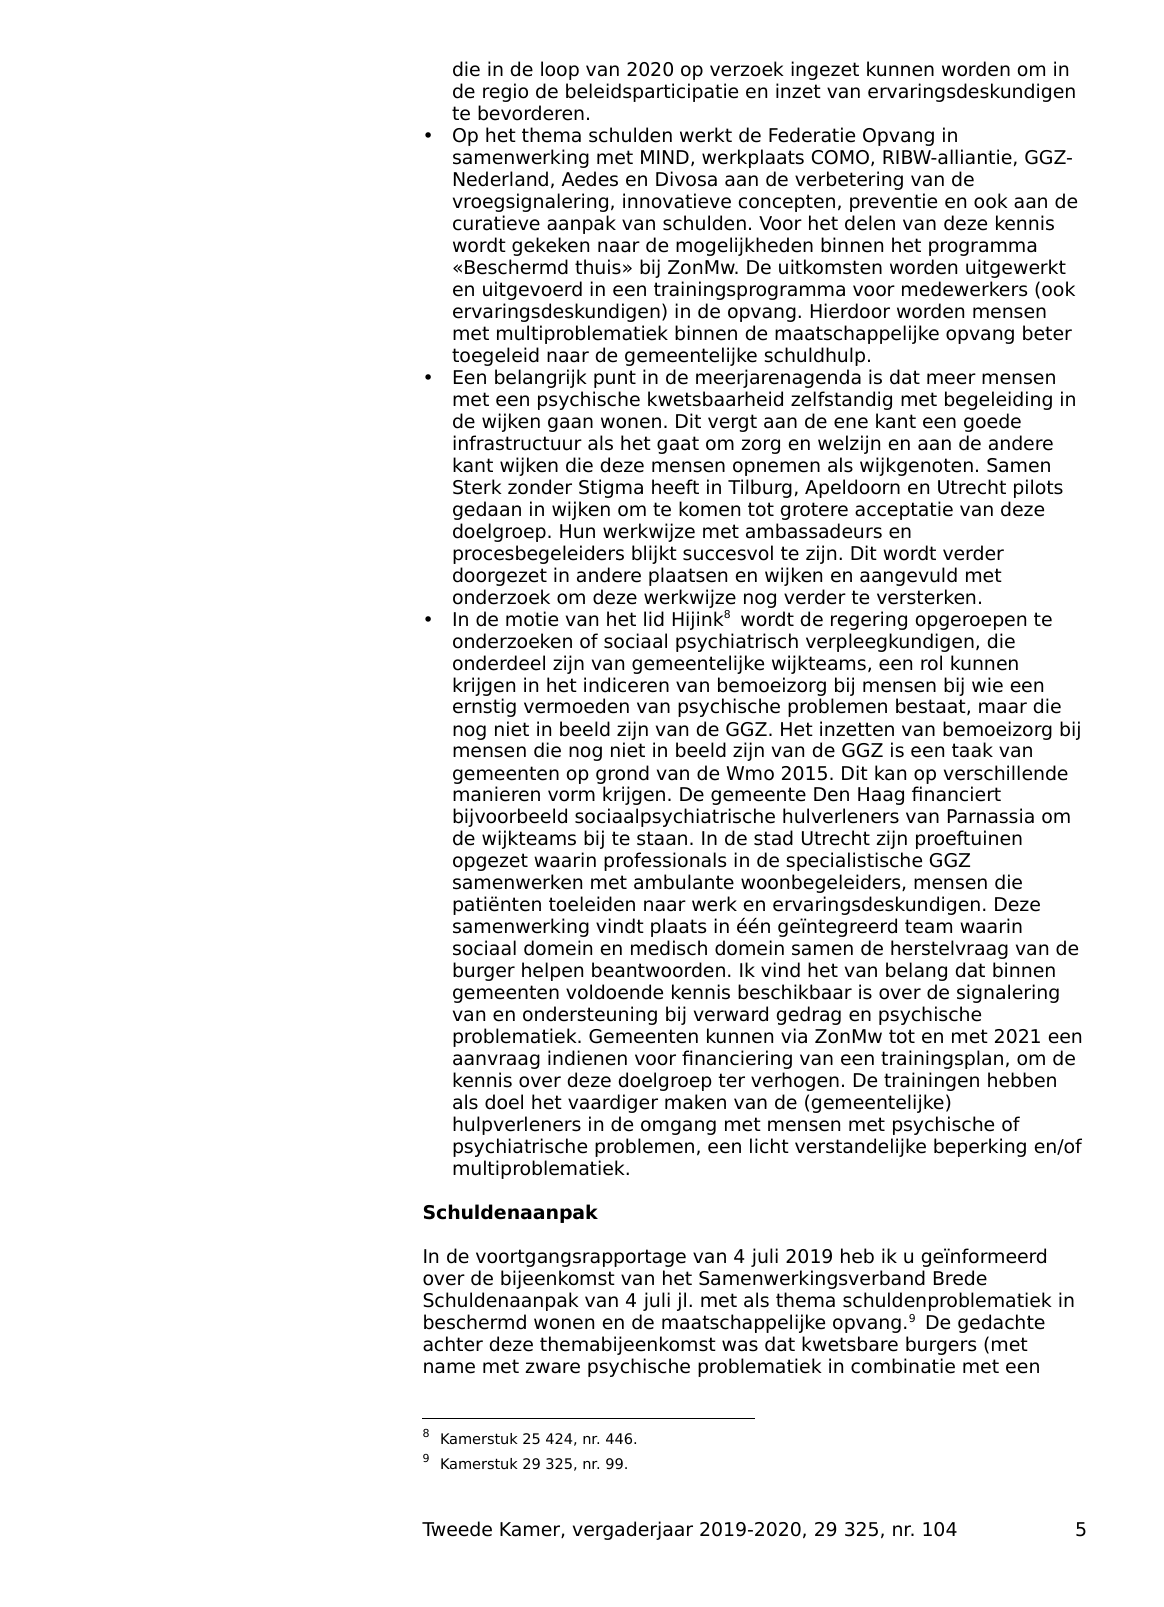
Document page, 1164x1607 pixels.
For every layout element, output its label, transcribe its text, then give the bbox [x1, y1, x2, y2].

text In de voortgangsrapportage van 4 juli 2019 heb ik u geïnformeerd over de bijeenkomst van het Samenwerkingsverband Brede Schuldenaanpak van 4 juli jl. met als thema schuldenproblematiek in beschermd wonen en de maatschappelijke opvang. De gedachte achter deze themabijeenkomst was dat kwetsbare burgers (met name met zware psychische problematiek in combinatie met een [422, 1246, 1087, 1378]
text • Op het thema schulden werkt de Federatie Opvang in samenwerking met MIND, werkplaats COMO, RIBW-alliantie, GGZ-Nederland, Aedes en Divosa aan de verbetering van de vroegsignalering, innovatieve concepten, preventie en ook aan de curatieve aanpak van schulden. Voor het delen van deze kennis wordt gekeken naar de mogelijkheden binnen het programma «Beschermd thuis» bij ZonMw. De uitkomsten worden uitgewerkt en uitgevoerd in een trainingsprogramma voor medewerkers (ook ervaringsdeskundigen) in de opvang. Hierdoor worden mensen met multiproblematiek binnen de maatschappelijke opvang beter toegeleid naar de gemeentelijke schuldhulp. [422, 125, 1087, 367]
text • In de motie van het lid Hijink wordt de regering opgeroepen te onderzoeken of sociaal psychiatrisch verpleegkundigen, die onderdeel zijn van gemeentelijke wijkteams, een rol kunnen krijgen in het indiceren van bemoeizorg bij mensen bij wie een ernstig vermoeden van psychische problemen bestaat, maar die nog niet in beeld zijn van de GGZ. Het inzetten van bemoeizorg bij mensen die nog niet in beeld zijn van de GGZ is een taak van gemeenten op grond van de Wmo 2015. Dit kan op verschillende manieren vorm krijgen. De gemeente Den Haag financiert bijvoorbeeld sociaalpsychiatrische hulverleners van Parnassia om de wijkteams bij te staan. In de stad Utrecht zijn proeftuinen opgezet waarin professionals in de specialistische GGZ samenwerken met ambulante woonbegeleiders, mensen die patiënten toeleiden naar werk en ervaringsdeskundigen. Deze samenwerking vindt plaats in één geïntegreerd team waarin sociaal domein en medisch domein samen de herstelvraag van de burger helpen beantwoorden. Ik vind het van belang dat binnen gemeenten voldoende kennis beschikbaar is over de signalering van en ondersteuning bij verward gedrag en psychische problematiek. Gemeenten kunnen via ZonMw tot en met 2021 een aanvraag indienen voor financiering van een trainingsplan, om de kennis over deze doelgroep ter verhogen. De trainingen hebben als doel het vaardiger maken van de (gemeentelijke) hulpverleners in de omgang met mensen met psychische of psychiatrische problemen, een licht verstandelijke beperking en/of multiproblematiek. [422, 608, 1087, 1180]
text die in de loop van 2020 op verzoek ingezet kunnen worden om in de regio de beleidsparticipatie en inzet van ervaringsdeskundigen te bevorderen. [422, 59, 1087, 125]
subtitle Schuldenaanpak [422, 1202, 1087, 1224]
text Kamerstuk 29 325, nr. 99. [422, 1452, 1087, 1474]
text • Een belangrijk punt in de meerjarenagenda is dat meer mensen met een psychische kwetsbaarheid zelfstandig met begeleiding in de wijken gaan wonen. Dit vergt aan de ene kant een goede infrastructuur als het gaat om zorg en welzijn en aan de andere kant wijken die deze mensen opnemen als wijkgenoten. Samen Sterk zonder Stigma heeft in Tilburg, Apeldoorn en Utrecht pilots gedaan in wijken om te komen tot grotere acceptatie van deze doelgroep. Hun werkwijze met ambassadeurs en procesbegeleiders blijkt succesvol te zijn. Dit wordt verder doorgezet in andere plaatsen en wijken en aangevuld met onderzoek om deze werkwijze nog verder te versterken. [422, 367, 1087, 608]
text Kamerstuk 25 424, nr. 446. [422, 1427, 1087, 1449]
